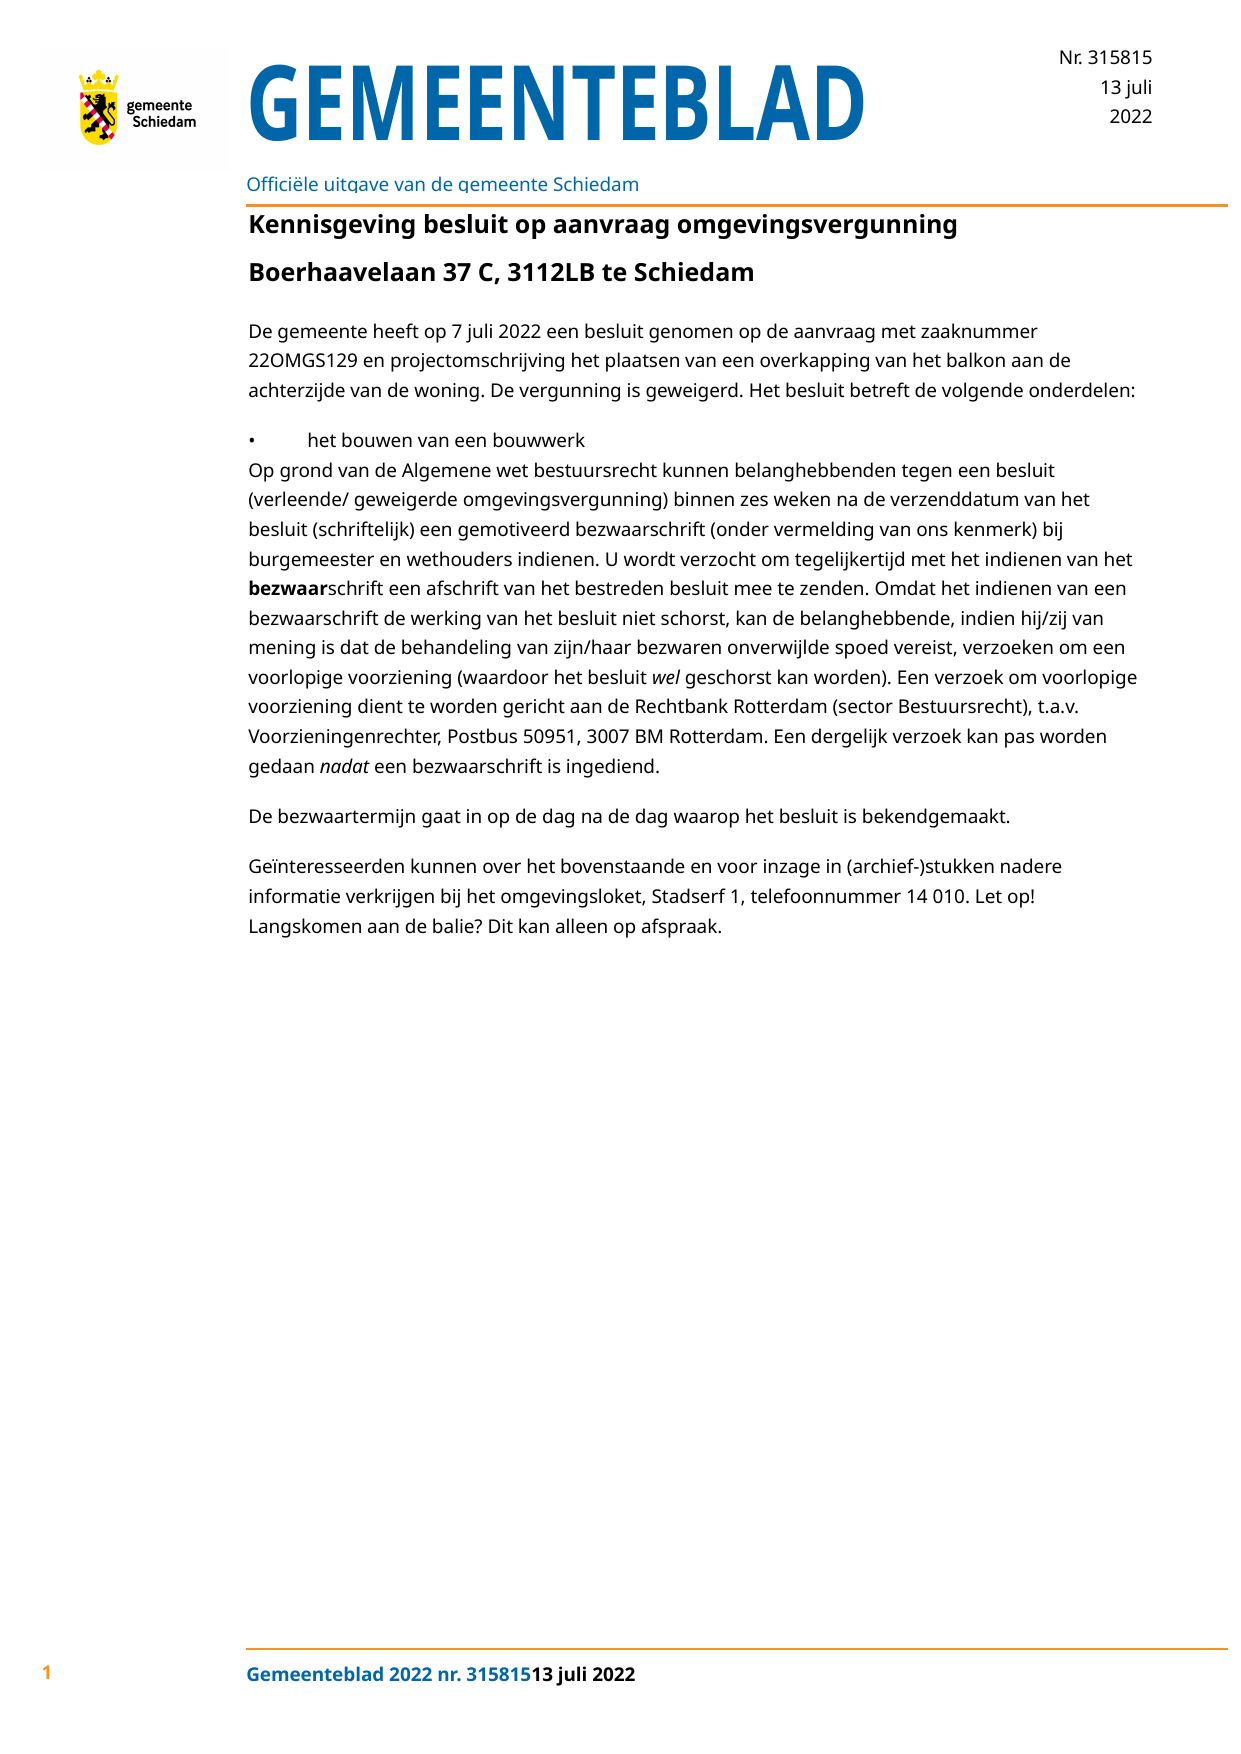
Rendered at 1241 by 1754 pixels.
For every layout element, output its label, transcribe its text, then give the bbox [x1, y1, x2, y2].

list het bouwen van een bouwwerk [248, 427, 1152, 453]
text Op grond van de Algemene wet bestuursrecht kunnen belanghebbenden tegen een besluit (verleende/ geweigerde omgevingsvergunning) binnen zes weken na de verzenddatum van het besluit (schriftelijk) een gemotiveerd bezwaarschrift (onder vermelding van ons kenmerk) bij burgemeester en wethouders indienen. U wordt verzocht om tegelijkertijd met het indienen van het bezwaarschrift een afschrift van het bestreden besluit mee te zenden. Omdat het indienen van een bezwaarschrift de werking van het besluit niet schorst, kan de belanghebbende, indien hij/zij van mening is dat de behandeling van zijn/haar bezwaren onverwijlde spoed vereist, verzoeken om een voorlopige voorziening (waardoor het besluit wel geschorst kan worden). Een verzoek om voorlopige voorziening dient te worden gericht aan de Rechtbank Rotterdam (sector Bestuursrecht), t.a.v. Voorzieningenrechter, Postbus 50951, 3007 BM Rotterdam. Een dergelijk verzoek kan pas worden gedaan nadat een bezwaarschrift is ingediend. [248, 457, 1152, 779]
text De bezwaartermijn gaat in op de dag na de dag waarop het besluit is bekendgemaakt. [248, 803, 1152, 829]
picture [41, 47, 231, 172]
text Geïnteresseerden kunnen over het bovenstaande en voor inzage in (archief-)stukken nadere informatie verkrijgen bij het omgevingsloket, Stadserf 1, telefoonnummer 14 010. Let op! Langskomen aan de balie? Dit kan alleen op afspraak. [248, 854, 1152, 939]
text De gemeente heeft op 7 juli 2022 een besluit genomen op de aanvraag met zaaknummer 22OMGS129 en projectomschrijving het plaatsen van een overkapping van het balkon aan de achterzijde van de woning. De vergunning is geweigerd. Het besluit betreft de volgende onderdelen: [248, 318, 1152, 403]
text Kennisgeving besluit op aanvraag omgevingsvergunning Boerhaavelaan 37 C, 3112LB te Schiedam [248, 207, 1152, 288]
